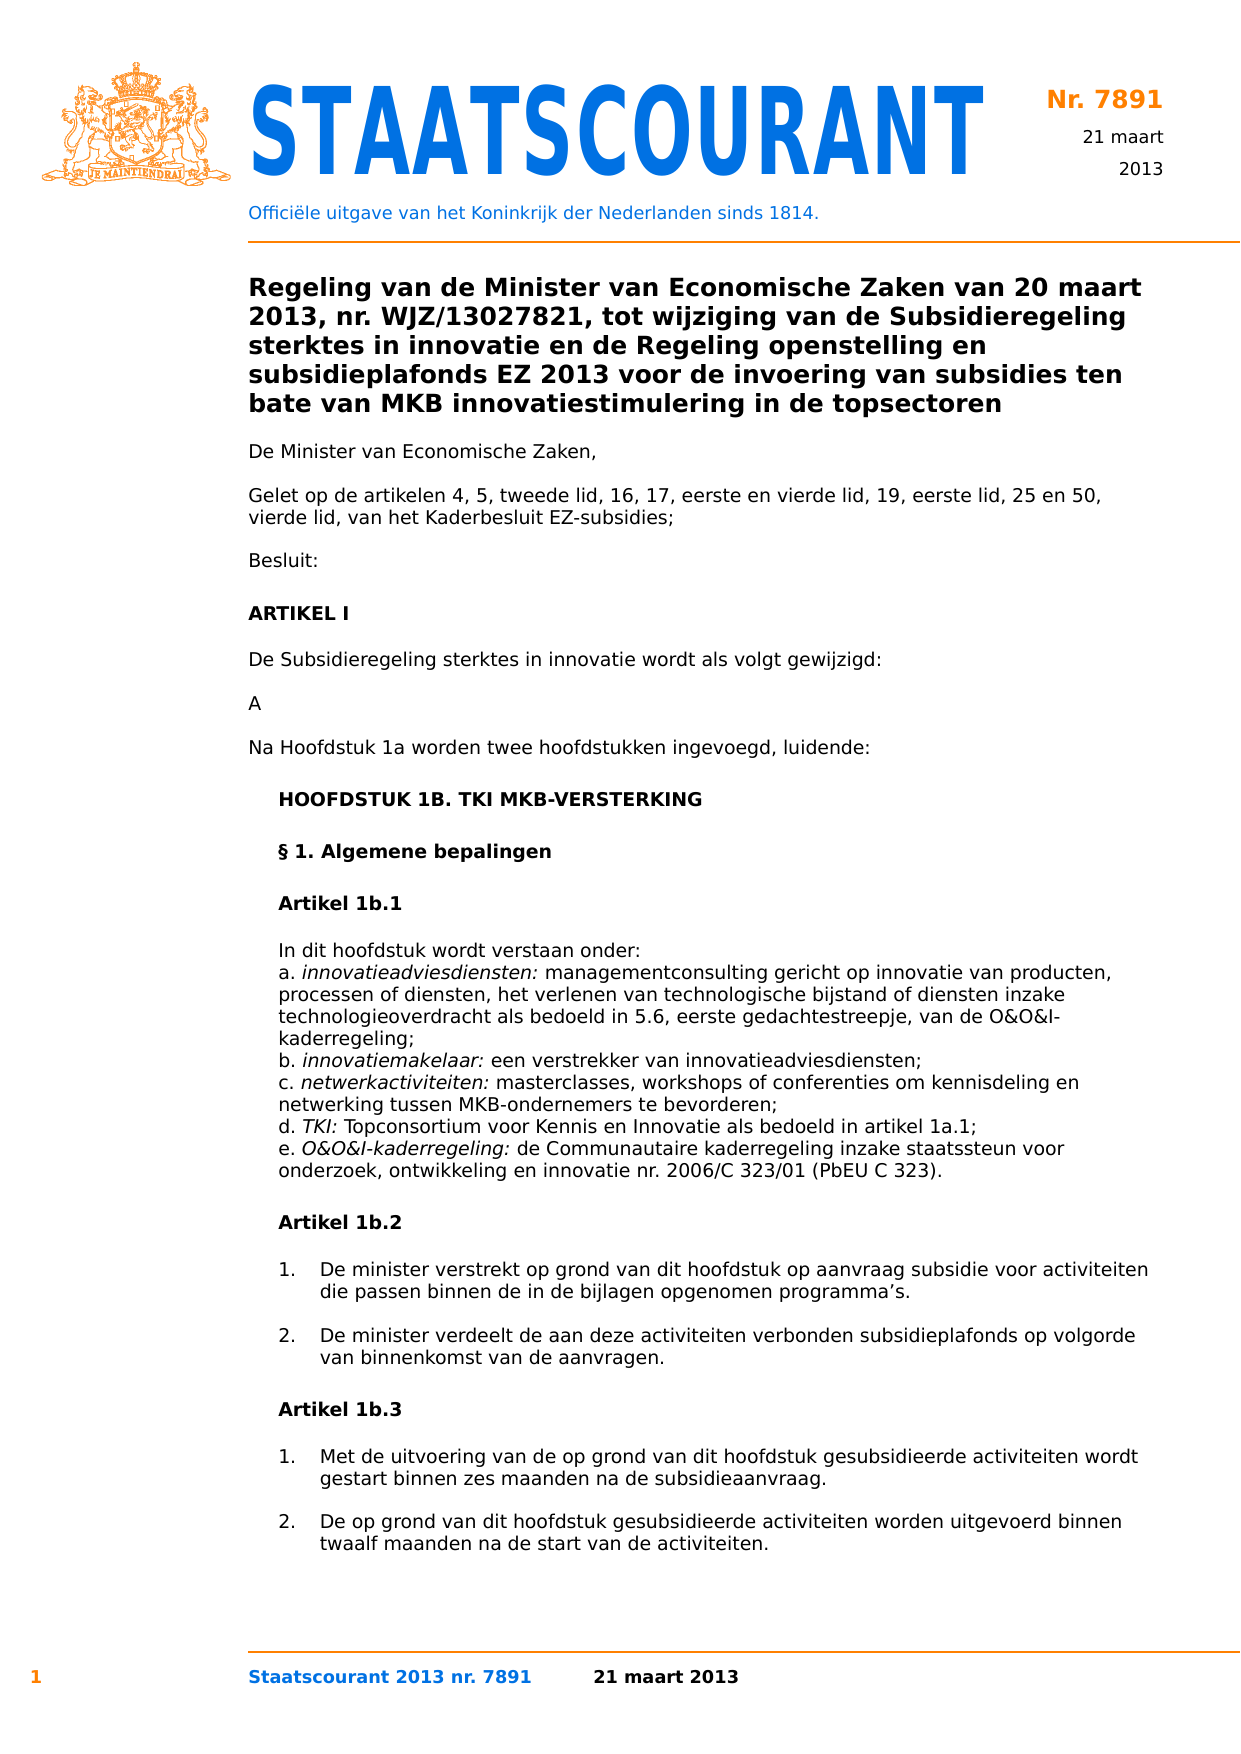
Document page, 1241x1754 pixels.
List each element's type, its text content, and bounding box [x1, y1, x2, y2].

text In dit hoofdstuk wordt verstaan onder: [278, 940, 1163, 962]
text De Minister van Economische Zaken, [248, 441, 1163, 463]
subtitle Artikel 1b.2 [278, 1212, 1163, 1234]
subtitle Regeling van de Minister van Economische Zaken van 20 maart 2013, nr. WJZ/13027821, tot wijziging van de Subsidieregeling sterktes in innovatie en de Regeling openstelling en subsidieplafonds EZ 2013 voor de invoering van subsidies ten bate van MKB innovatiestimulering in de topsectoren [248, 273, 1163, 419]
subtitle ARTIKEL I [248, 602, 1163, 624]
text A [248, 693, 1163, 715]
subtitle § 1. Algemene bepalingen [278, 841, 1163, 863]
table_cell 2013 [998, 153, 1240, 203]
text Gelet op de artikelen 4, 5, tweede lid, 16, 17, eerste en vierde lid, 19, eerste lid, 25 en 50, vierde lid, van het Kaderbesluit EZ-subsidies; [248, 484, 1163, 528]
text a. innovatieadviesdiensten: managementconsulting gericht op innovatie van producten, processen of diensten, het verlenen van technologische bijstand of diensten inzake technologieoverdracht als bedoeld in 5.6, eerste gedachtestreepje, van de O&O&I-kaderregeling; [278, 962, 1163, 1050]
text 1. Met de uitvoering van de op grond van dit hoofdstuk gesubsidieerde activiteiten wordt gestart binnen zes maanden na de subsidieaanvraag. [278, 1446, 1163, 1489]
table_header STAATSCOURANT [248, 62, 998, 203]
table_cell Officiële uitgave van het Koninkrijk der Nederlanden sinds 1814. [248, 203, 1240, 241]
text 1. De minister verstrekt op grond van dit hoofdstuk op aanvraag subsidie voor activiteiten die passen binnen de in de bijlagen opgenomen programma’s. [278, 1259, 1163, 1303]
text c. netwerkactiviteiten: masterclasses, workshops of conferenties om kennisdeling en netwerking tussen MKB-ondernemers te bevorderen; [278, 1072, 1163, 1116]
table_header Nr. 7891 [998, 62, 1240, 121]
text e. O&O&I-kaderregeling: de Communautaire kaderregeling inzake staatssteun voor onderzoek, ontwikkeling en innovatie nr. 2006/C 323/01 (PbEU C 323). [278, 1138, 1163, 1182]
subtitle Artikel 1b.1 [278, 893, 1163, 915]
text b. innovatiemakelaar: een verstrekker van innovatieadviesdiensten; [278, 1050, 1163, 1072]
text 2. De minister verdeelt de aan deze activiteiten verbonden subsidieplafonds op volgorde van binnenkomst van de aanvragen. [278, 1324, 1163, 1368]
table_header [25, 62, 248, 241]
text Na Hoofdstuk 1a worden twee hoofdstukken ingevoegd, luidende: [248, 737, 1163, 759]
picture [41, 62, 231, 186]
text d. TKI: Topconsortium voor Kennis en Innovatie als bedoeld in artikel 1a.1; [278, 1116, 1163, 1138]
subtitle Artikel 1b.3 [278, 1398, 1163, 1421]
subtitle HOOFDSTUK 1B. TKI MKB-VERSTERKING [278, 789, 1163, 811]
text De Subsidieregeling sterktes in innovatie wordt als volgt gewijzigd: [248, 649, 1163, 671]
table_cell 21 maart [998, 121, 1240, 153]
text Besluit: [248, 550, 1163, 572]
text 2. De op grond van dit hoofdstuk gesubsidieerde activiteiten worden uitgevoerd binnen twaalf maanden na de start van de activiteiten. [278, 1511, 1163, 1555]
